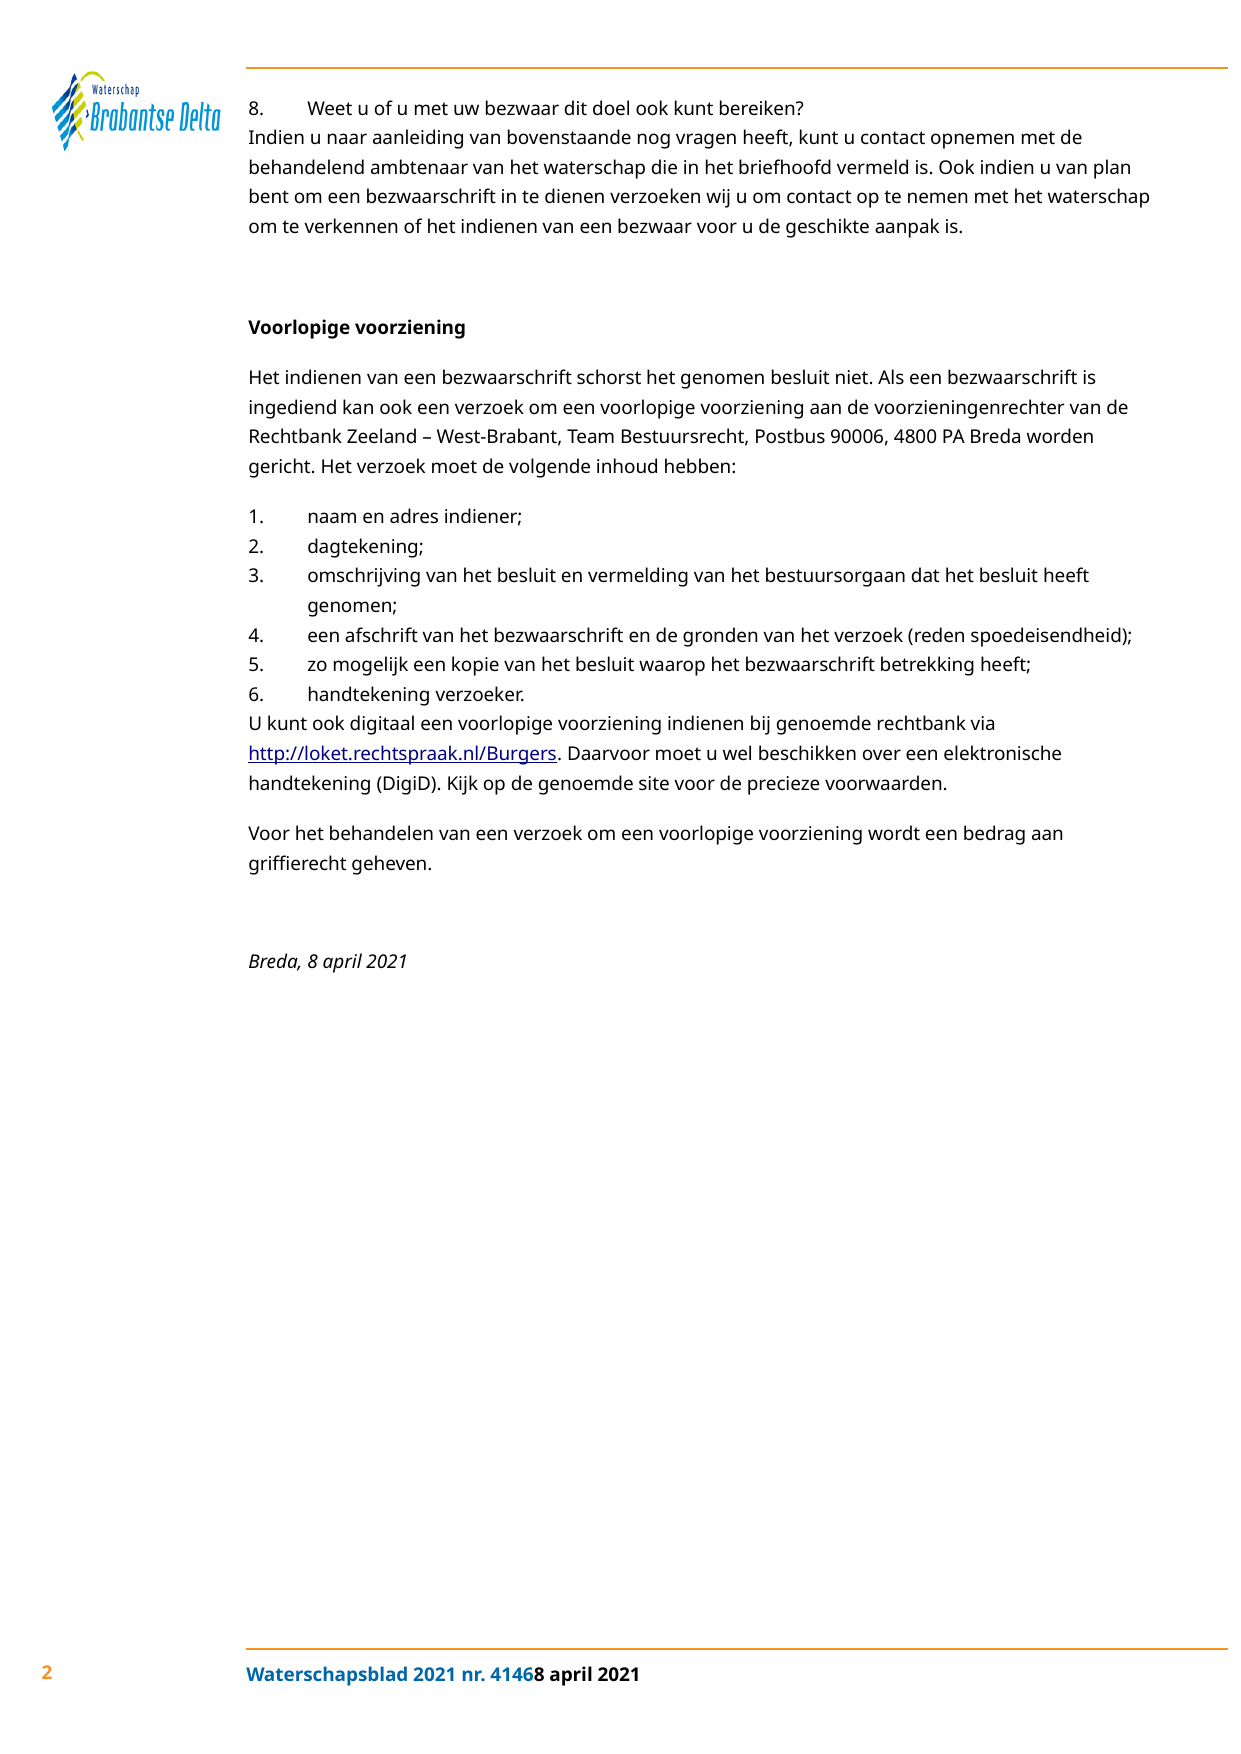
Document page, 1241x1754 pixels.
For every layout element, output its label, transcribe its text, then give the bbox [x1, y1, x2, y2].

text Breda, 8 april 2021 [248, 948, 1152, 974]
text Het indienen van een bezwaarschrift schorst het genomen besluit niet. Als een bezwaarschrift is ingediend kan ook een verzoek om een voorlopige voorziening aan de voorzieningenrechter van de Rechtbank Zeeland – West-Brabant, Team Bestuursrecht, Postbus 90006, 4800 PA Breda worden gericht. Het verzoek moet de volgende inhoud hebben: [248, 364, 1152, 479]
list zo mogelijk een kopie van het besluit waarop het bezwaarschrift betrekking heeft; [248, 651, 1152, 677]
list omschrijving van het besluit en vermelding van het bestuursorgaan dat het besluit heeft genomen; [248, 563, 1152, 618]
list handtekening verzoeker. [248, 681, 1152, 707]
list dagtekening; [248, 533, 1152, 559]
list naam en adres indiener; [248, 503, 1152, 529]
text Voorlopige voorziening [248, 314, 1152, 340]
text U kunt ook digitaal een voorlopige voorziening indienen bij genoemde rechtbank via http://loket.rechtspraak.nl/Burgers. Daarvoor moet u wel beschikken over een elektronische handtekening (DigiD). Kijk op de genoemde site voor de precieze voorwaarden. [248, 711, 1152, 796]
list Weet u of u met uw bezwaar dit doel ook kunt bereiken? [248, 95, 1152, 121]
text Voor het behandelen van een verzoek om een voorlopige voorziening wordt een bedrag aan griffierecht geheven. [248, 820, 1152, 876]
text Indien u naar aanleiding van bovenstaande nog vragen heeft, kunt u contact opnemen met de behandelend ambtenaar van het waterschap die in het briefhoofd vermeld is. Ook indien u van plan bent om een bezwaarschrift in te dienen verzoeken wij u om contact op te nemen met het waterschap om te verkennen of het indienen van een bezwaar voor u de geschikte aanpak is. [248, 124, 1152, 239]
list een afschrift van het bezwaarschrift en de gronden van het verzoek (reden spoedeisendheid); [248, 622, 1152, 648]
picture [41, 47, 231, 172]
